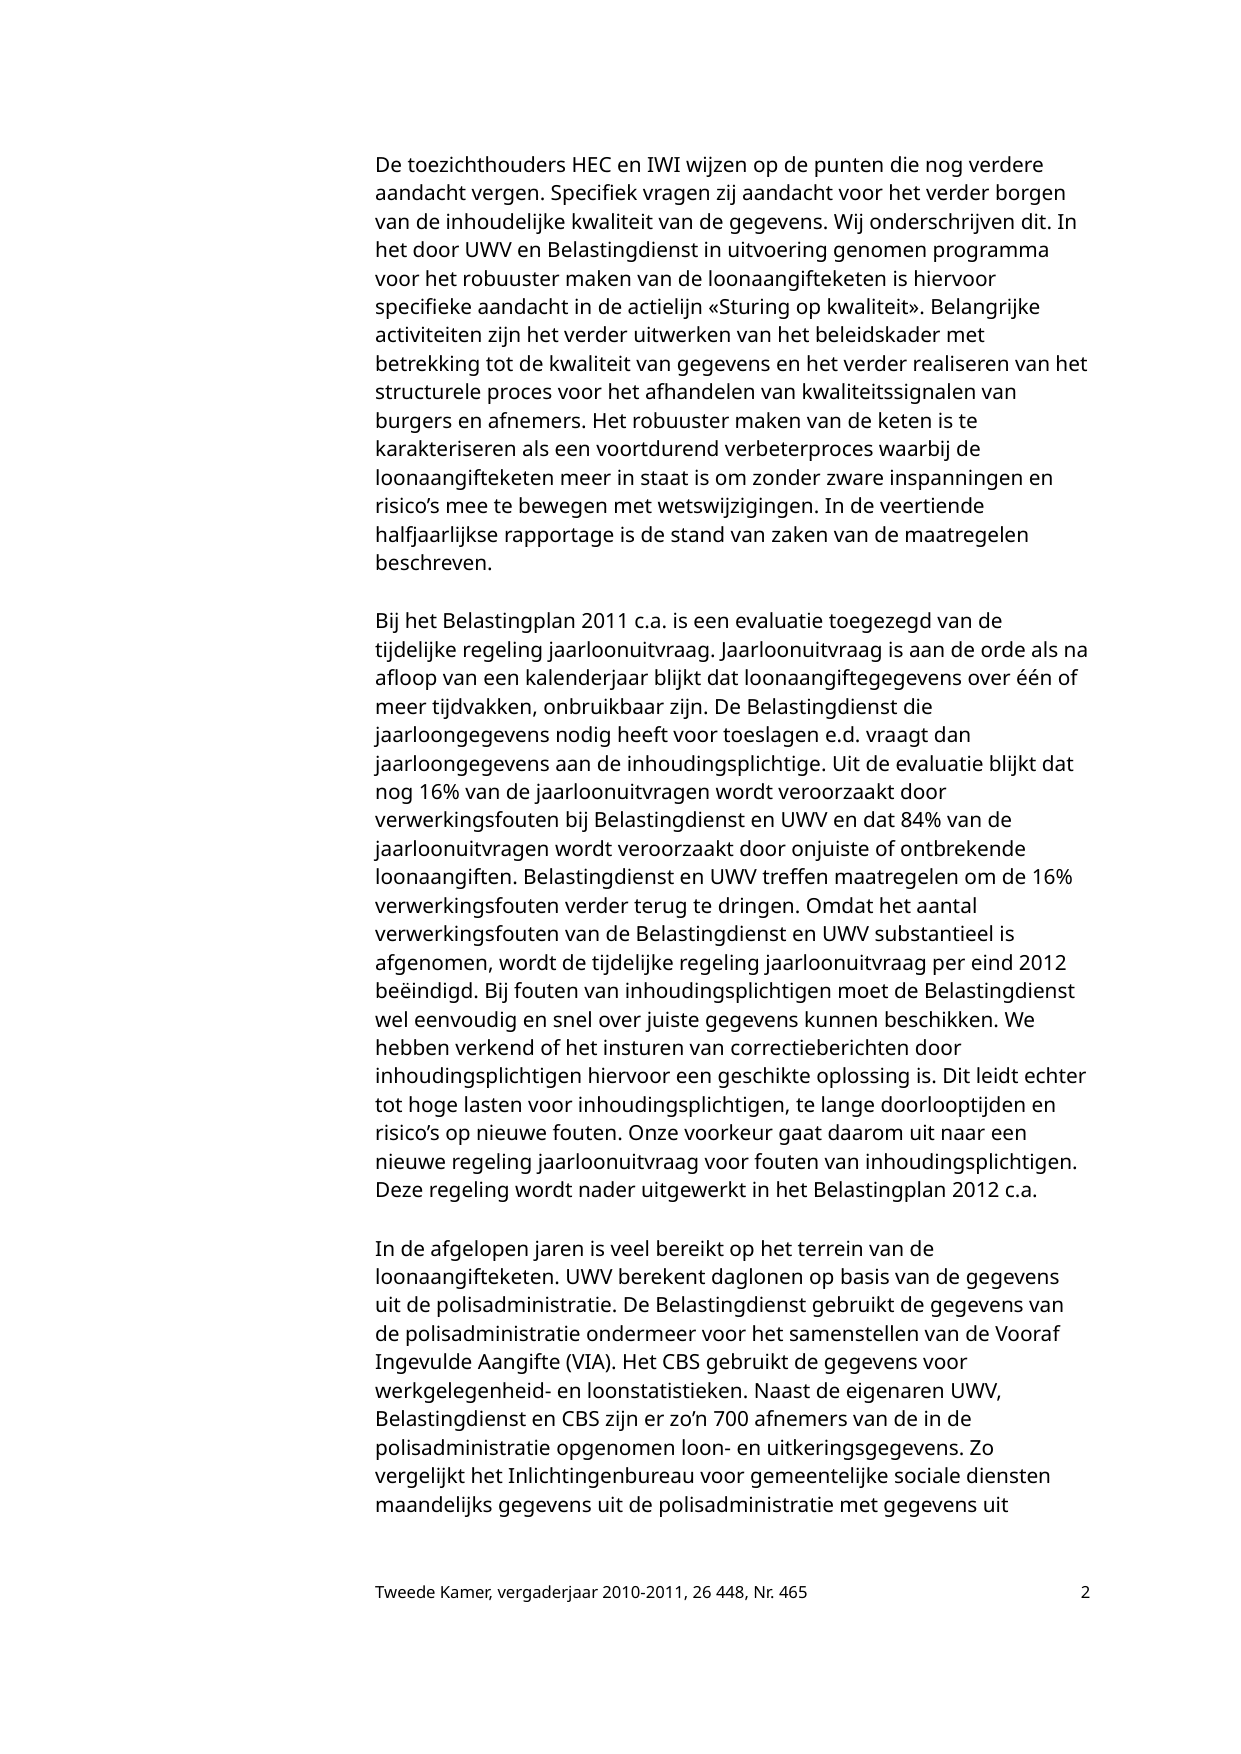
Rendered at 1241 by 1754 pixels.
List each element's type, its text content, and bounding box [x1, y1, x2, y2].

text De toezichthouders HEC en IWI wijzen op de punten die nog verdere aandacht vergen. Specifiek vragen zij aandacht voor het verder borgen van de inhoudelijke kwaliteit van de gegevens. Wij onderschrijven dit. In het door UWV en Belastingdienst in uitvoering genomen programma voor het robuuster maken van de loonaangifteketen is hiervoor specifieke aandacht in de actielijn «Sturing op kwaliteit». Belangrijke activiteiten zijn het verder uitwerken van het beleidskader met betrekking tot de kwaliteit van gegevens en het verder realiseren van het structurele proces voor het afhandelen van kwaliteitssignalen van burgers en afnemers. Het robuuster maken van de keten is te karakteriseren als een voortdurend verbeterproces waarbij de loonaangifteketen meer in staat is om zonder zware inspanningen en risico’s mee te bewegen met wetswijzigingen. In de veertiende halfjaarlijkse rapportage is de stand van zaken van de maatregelen beschreven. [375, 150, 1090, 577]
text In de afgelopen jaren is veel bereikt op het terrein van de loonaangifteketen. UWV berekent daglonen op basis van de gegevens uit de polisadministratie. De Belastingdienst gebruikt de gegevens van de polisadministratie ondermeer voor het samenstellen van de Vooraf Ingevulde Aangifte (VIA). Het CBS gebruikt de gegevens voor werkgelegenheid- en loonstatistieken. Naast de eigenaren UWV, Belastingdienst en CBS zijn er zo’n 700 afnemers van de in de polisadministratie opgenomen loon- en uitkeringsgegevens. Zo vergelijkt het Inlichtingenbureau voor gemeentelijke sociale diensten maandelijks gegevens uit de polisadministratie met gegevens uit [375, 1234, 1090, 1518]
text Bij het Belastingplan 2011 c.a. is een evaluatie toegezegd van de tijdelijke regeling jaarloonuitvraag. Jaarloonuitvraag is aan de orde als na afloop van een kalenderjaar blijkt dat loonaangiftegegevens over één of meer tijdvakken, onbruikbaar zijn. De Belastingdienst die jaarloongegevens nodig heeft voor toeslagen e.d. vraagt dan jaarloongegevens aan de inhoudingsplichtige. Uit de evaluatie blijkt dat nog 16% van de jaarloonuitvragen wordt veroorzaakt door verwerkingsfouten bij Belastingdienst en UWV en dat 84% van de jaarloonuitvragen wordt veroorzaakt door onjuiste of ontbrekende loonaangiften. Belastingdienst en UWV treffen maatregelen om de 16% verwerkingsfouten verder terug te dringen. Omdat het aantal verwerkingsfouten van de Belastingdienst en UWV substantieel is afgenomen, wordt de tijdelijke regeling jaarloonuitvraag per eind 2012 beëindigd. Bij fouten van inhoudingsplichtigen moet de Belastingdienst wel eenvoudig en snel over juiste gegevens kunnen beschikken. We hebben verkend of het insturen van correctieberichten door inhoudingsplichtigen hiervoor een geschikte oplossing is. Dit leidt echter tot hoge lasten voor inhoudingsplichtigen, te lange doorlooptijden en risico’s op nieuwe fouten. Onze voorkeur gaat daarom uit naar een nieuwe regeling jaarloonuitvraag voor fouten van inhoudingsplichtigen. Deze regeling wordt nader uitgewerkt in het Belastingplan 2012 c.a. [375, 607, 1090, 1204]
